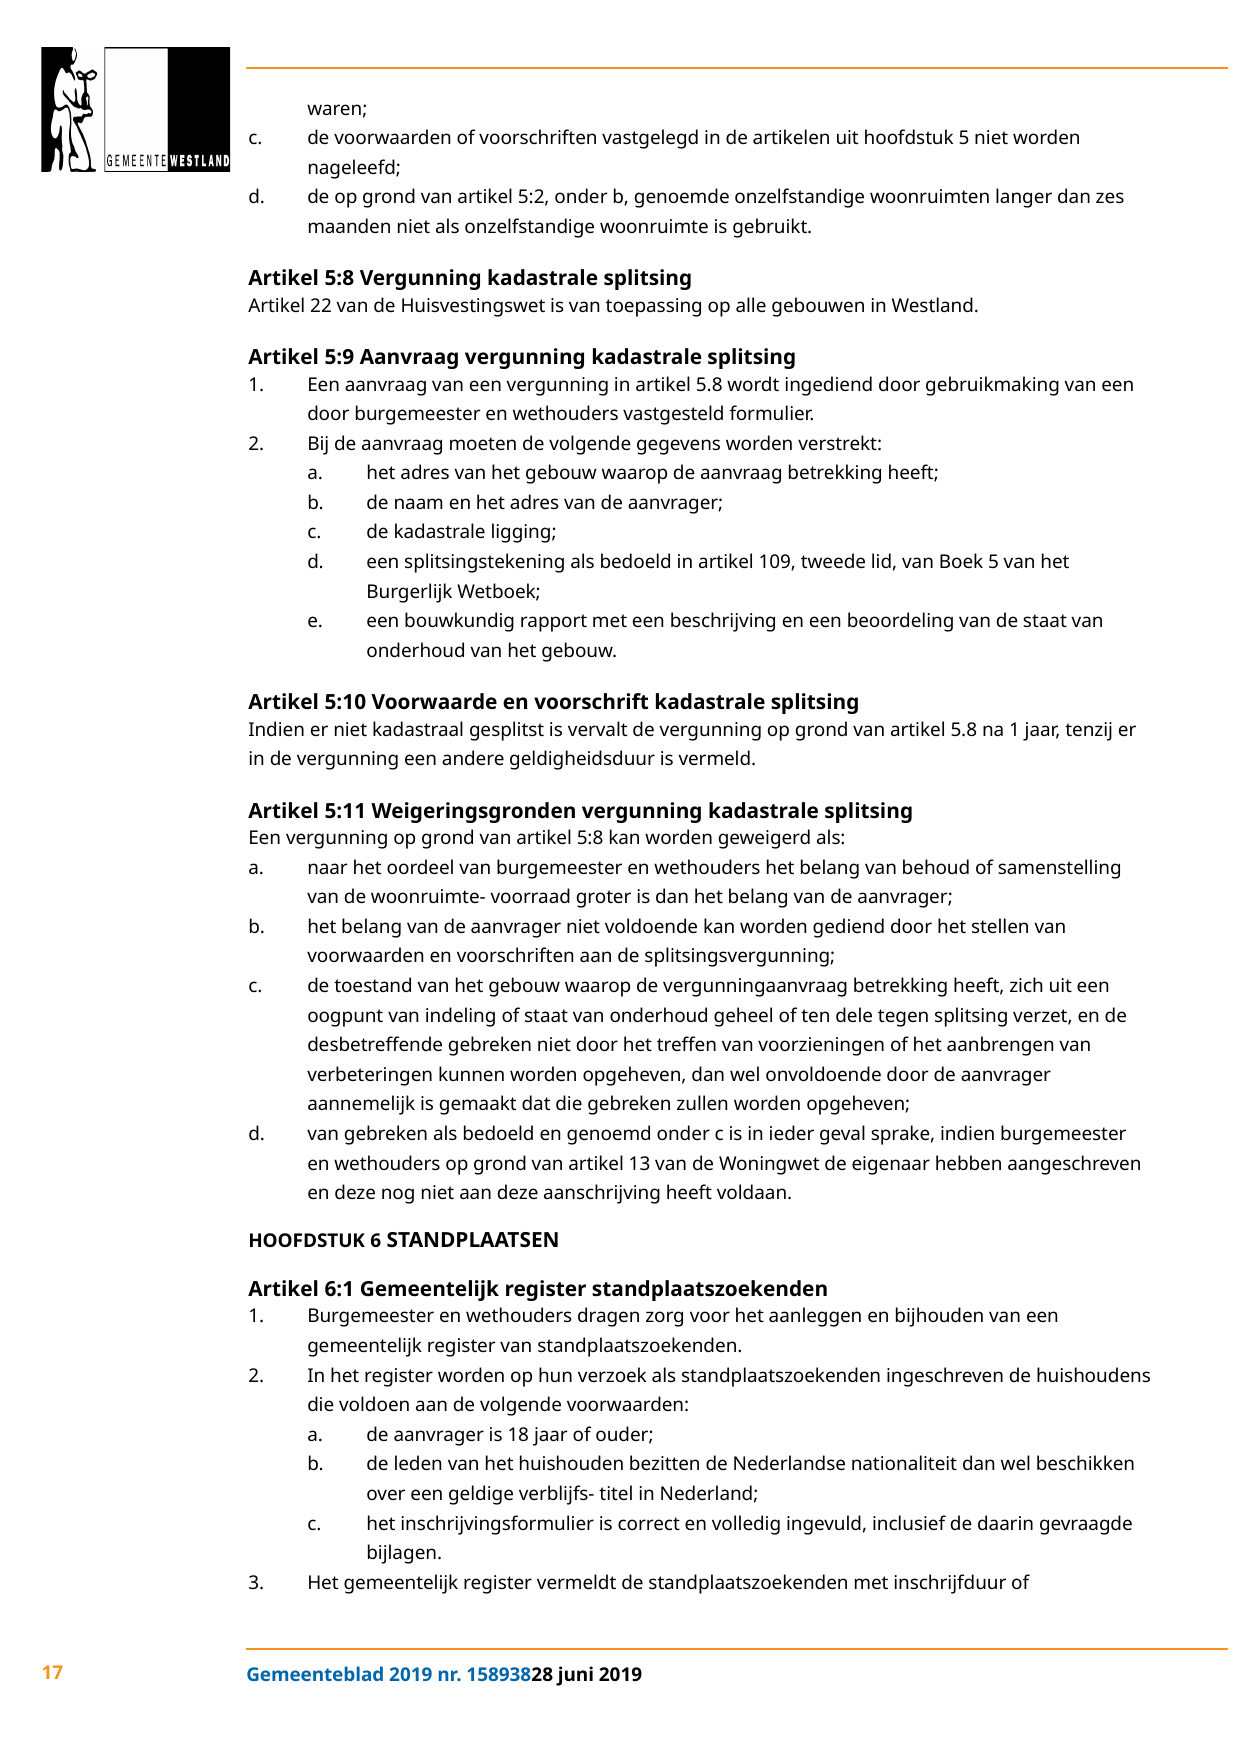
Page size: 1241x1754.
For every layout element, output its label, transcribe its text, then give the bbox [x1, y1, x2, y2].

list waren; [248, 95, 1152, 121]
list Het gemeentelijk register vermeldt de standplaatszoekenden met inschrijfduur of [248, 1569, 1152, 1595]
list de leden van het huishouden bezitten de Nederlandse nationaliteit dan wel beschikken over een geldige verblijfs- titel in Nederland; [307, 1451, 1152, 1506]
list het inschrijvingsformulier is correct en volledig ingevuld, inclusief de daarin gevraagde bijlagen. [307, 1510, 1152, 1565]
list Burgemeester en wethouders dragen zorg voor het aanleggen en bijhouden van een gemeentelijk register van standplaatszoekenden. [248, 1303, 1152, 1358]
text Een vergunning op grond van artikel 5:8 kan worden geweigerd als: [248, 824, 1152, 850]
text Artikel 5:11 Weigeringsgronden vergunning kadastrale splitsing [248, 796, 1152, 824]
list de op grond van artikel 5:2, onder b, genoemde onzelfstandige woonruimten langer dan zes maanden niet als onzelfstandige woonruimte is gebruikt. [248, 183, 1152, 239]
text Indien er niet kadastraal gesplitst is vervalt de vergunning op grond van artikel 5.8 na 1 jaar, tenzij er in de vergunning een andere geldigheidsduur is vermeld. [248, 716, 1152, 771]
list een bouwkundig rapport met een beschrijving en een beoordeling van de staat van onderhoud van het gebouw. [307, 607, 1152, 663]
text HOOFDSTUK 6 STANDPLAATSEN [248, 1225, 1152, 1253]
list de naam en het adres van de aanvrager; [307, 489, 1152, 515]
list Bij de aanvraag moeten de volgende gegevens worden verstrekt: [248, 430, 1152, 456]
list Een aanvraag van een vergunning in artikel 5.8 wordt ingediend door gebruikmaking van een door burgemeester en wethouders vastgesteld formulier. [248, 371, 1152, 426]
list naar het oordeel van burgemeester en wethouders het belang van behoud of samenstelling van de woonruimte- voorraad groter is dan het belang van de aanvrager; [248, 854, 1152, 909]
list een splitsingstekening als bedoeld in artikel 109, tweede lid, van Boek 5 van het Burgerlijk Wetboek; [307, 548, 1152, 604]
list de aanvrager is 18 jaar of ouder; [307, 1421, 1152, 1447]
list het belang van de aanvrager niet voldoende kan worden gediend door het stellen van voorwaarden en voorschriften aan de splitsingsvergunning; [248, 913, 1152, 968]
text Artikel 5:9 Aanvraag vergunning kadastrale splitsing [248, 342, 1152, 371]
list het adres van het gebouw waarop de aanvraag betrekking heeft; [307, 459, 1152, 485]
list de voorwaarden of voorschriften vastgelegd in de artikelen uit hoofdstuk 5 niet worden nageleefd; [248, 124, 1152, 180]
text Artikel 22 van de Huisvestingswet is van toepassing op alle gebouwen in Westland. [248, 292, 1152, 318]
text Artikel 6:1 Gemeentelijk register standplaatszoekenden [248, 1274, 1152, 1303]
list de toestand van het gebouw waarop de vergunningaanvraag betrekking heeft, zich uit een oogpunt van indeling of staat van onderhoud geheel of ten dele tegen splitsing verzet, en de desbetreffende gebreken niet door het treffen van voorzieningen of het aanbrengen van verbeteringen kunnen worden opgeheven, dan wel onvoldoende door de aanvrager aannemelijk is gemaakt dat die gebreken zullen worden opgeheven; [248, 972, 1152, 1116]
list In het register worden op hun verzoek als standplaatszoekenden ingeschreven de huishoudens die voldoen aan de volgende voorwaarden: [248, 1362, 1152, 1417]
list de kadastrale ligging; [307, 519, 1152, 544]
text Artikel 5:8 Vergunning kadastrale splitsing [248, 263, 1152, 292]
text Artikel 5:10 Voorwaarde en voorschrift kadastrale splitsing [248, 687, 1152, 716]
picture [41, 47, 231, 172]
list van gebreken als bedoeld en genoemd onder c is in ieder geval sprake, indien burgemeester en wethouders op grond van artikel 13 van de Woningwet de eigenaar hebben aangeschreven en deze nog niet aan deze aanschrijving heeft voldaan. [248, 1120, 1152, 1205]
